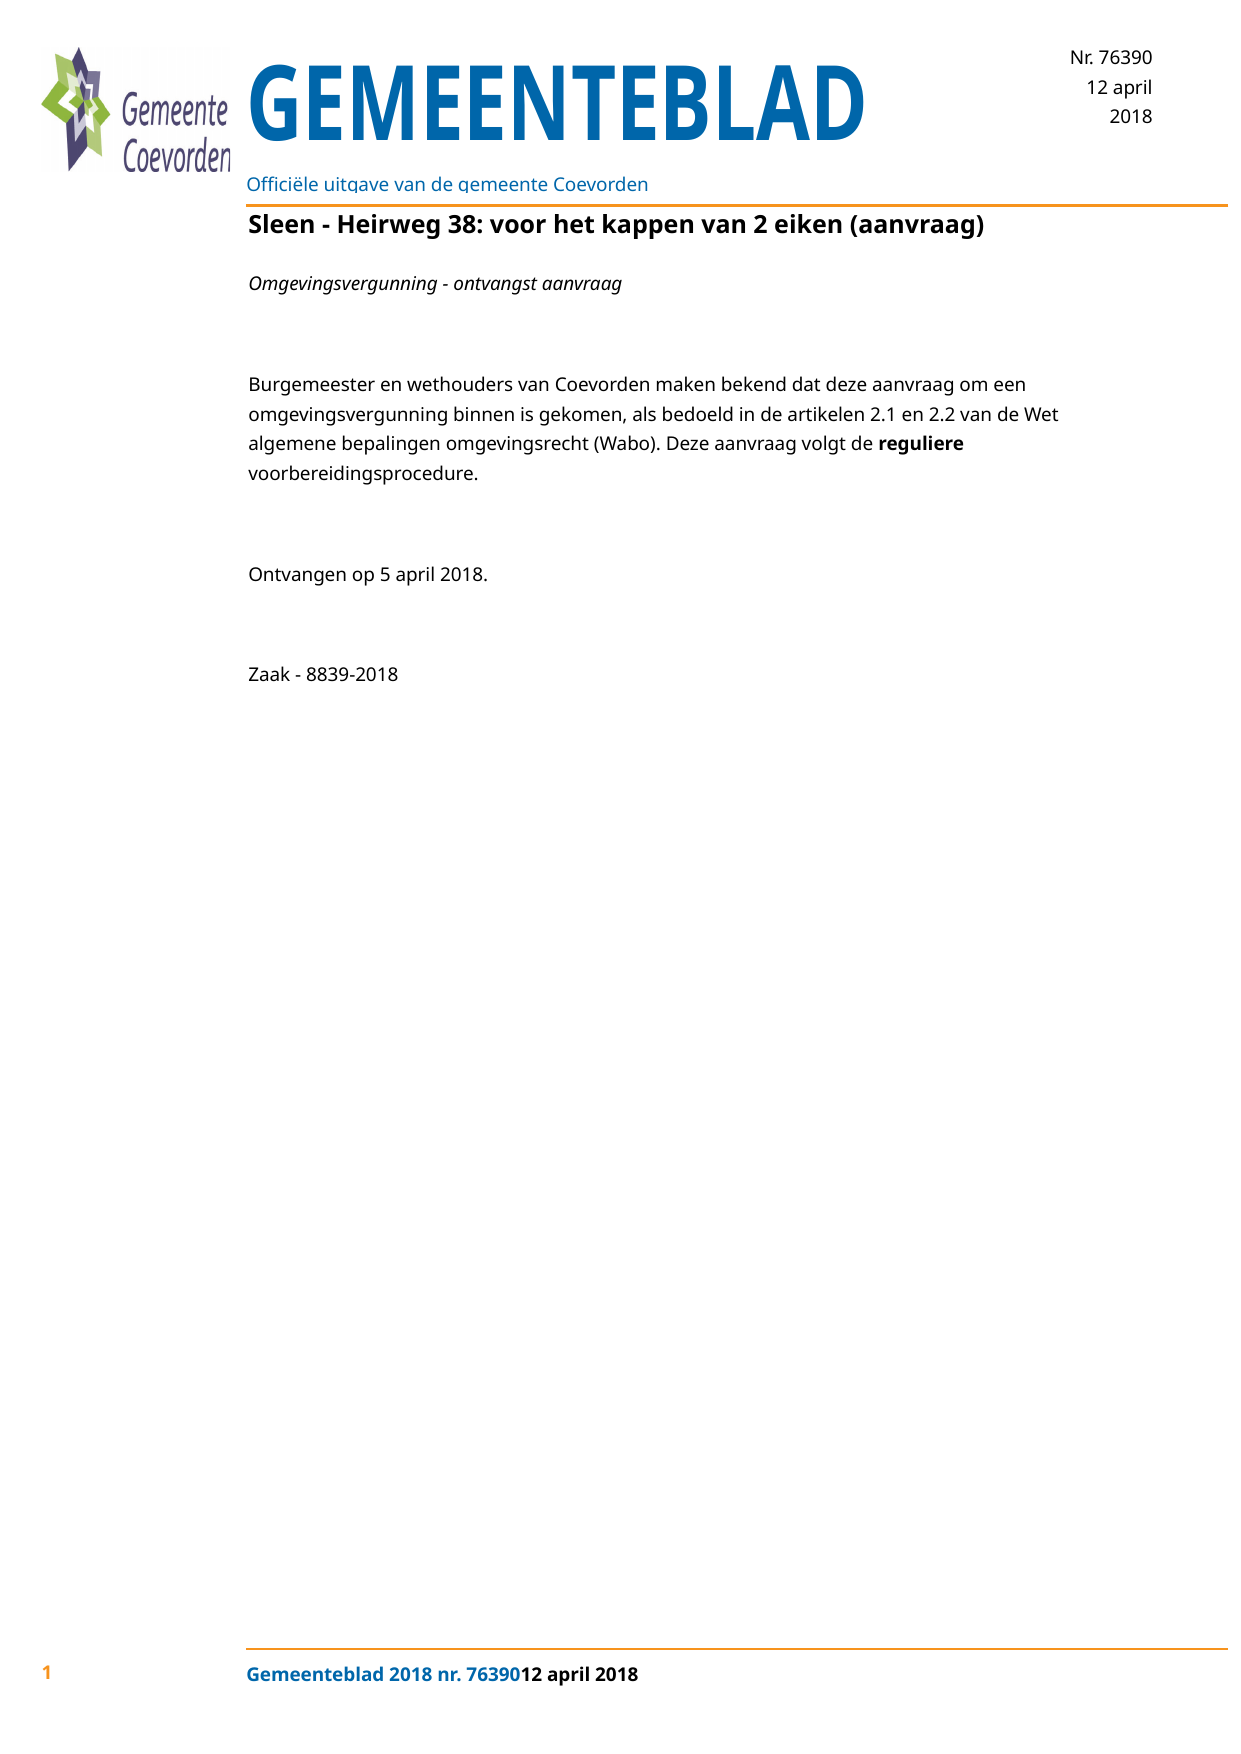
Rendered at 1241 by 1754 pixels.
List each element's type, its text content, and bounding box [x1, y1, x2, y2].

text Sleen - Heirweg 38: voor het kappen van 2 eiken (aanvraag) [248, 207, 1152, 241]
text Ontvangen op 5 april 2018. [248, 561, 1152, 586]
text Zaak - 8839-2018 [248, 662, 1152, 687]
picture [41, 47, 231, 172]
text Burgemeester en wethouders van Coevorden maken bekend dat deze aanvraag om een omgevingsvergunning binnen is gekomen, als bedoeld in de artikelen 2.1 en 2.2 van de Wet algemene bepalingen omgevingsrecht (Wabo). Deze aanvraag volgt de reguliere voorbereidingsprocedure. [248, 371, 1152, 486]
text Omgevingsvergunning - ontvangst aanvraag [248, 270, 1152, 296]
